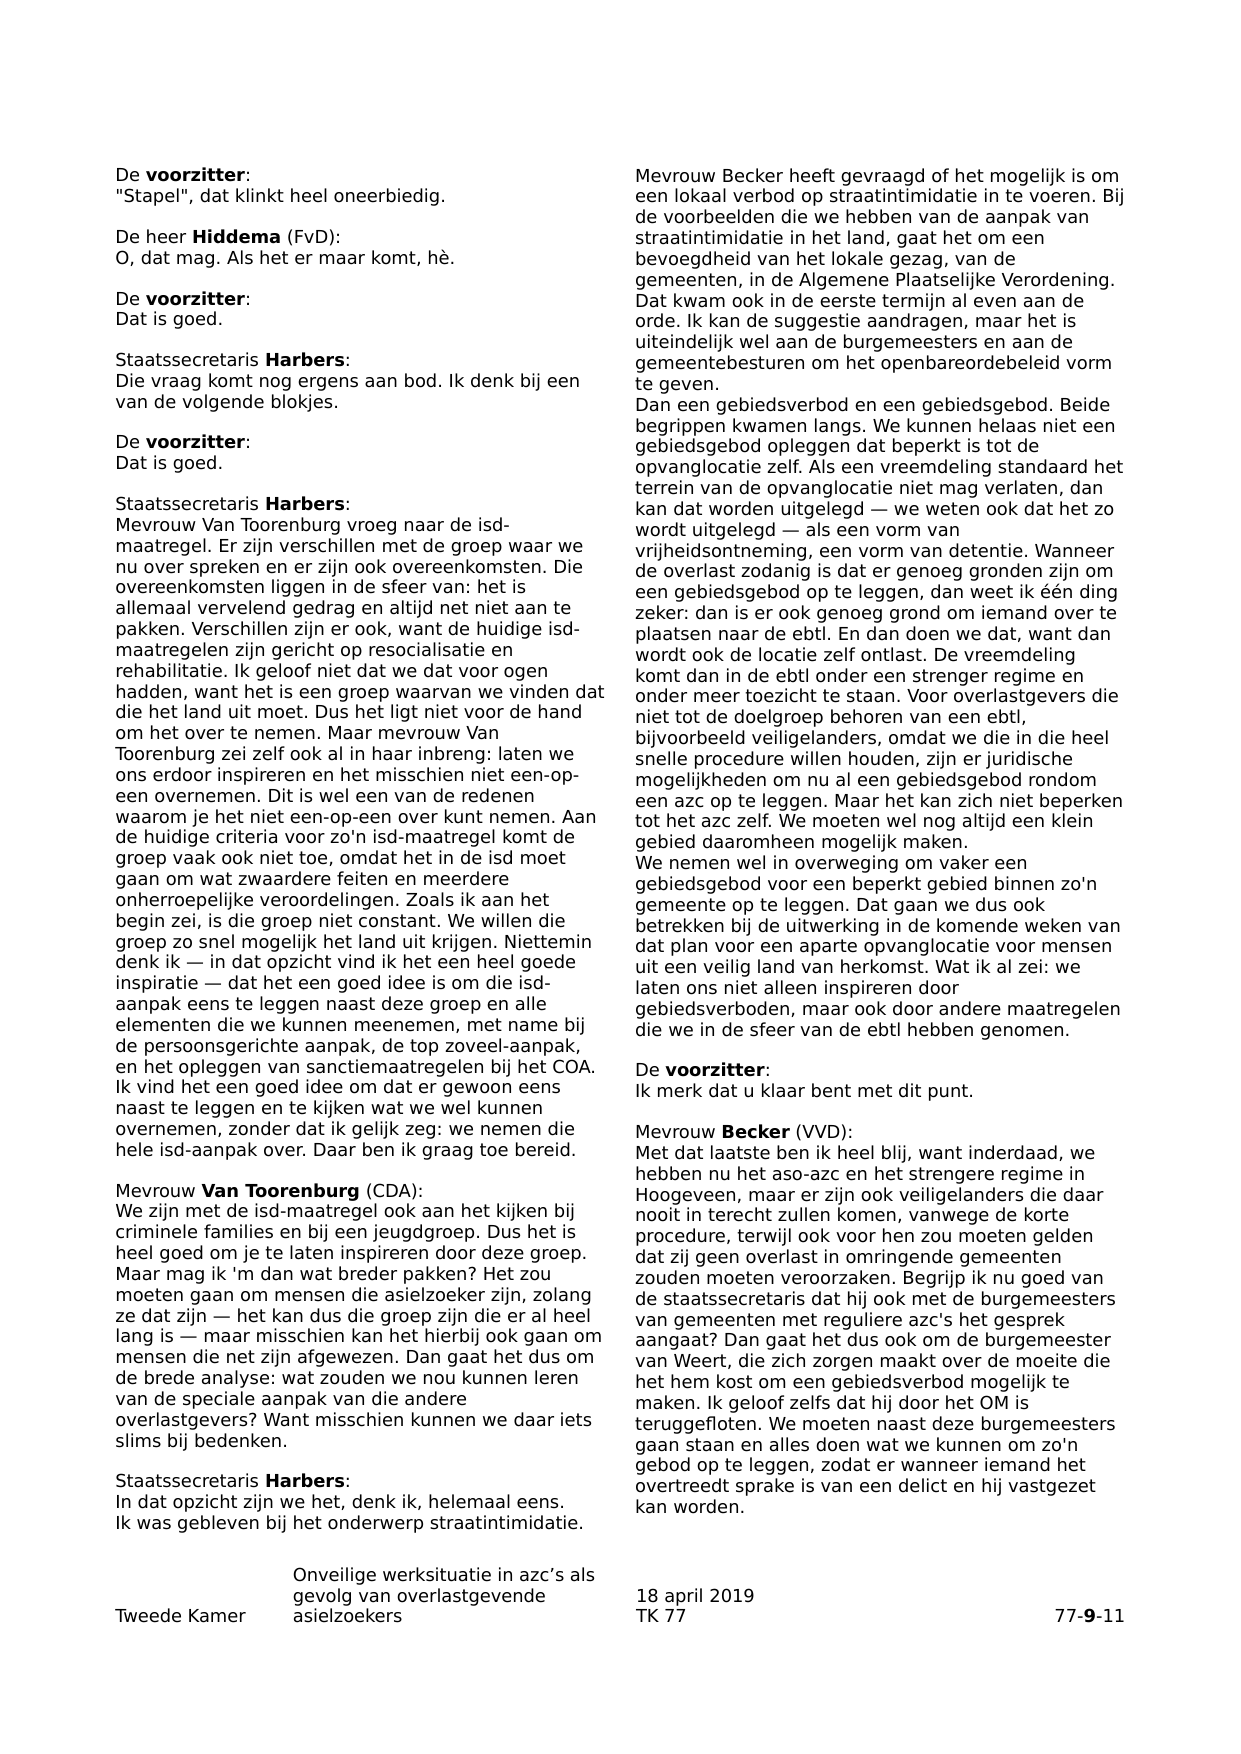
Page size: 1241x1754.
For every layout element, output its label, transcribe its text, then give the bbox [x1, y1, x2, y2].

text De voorzitter: [115, 432, 605, 453]
text In dat opzicht zijn we het, denk ik, helemaal eens. [115, 1492, 605, 1513]
text Staatssecretaris Harbers: [115, 494, 605, 515]
text Mevrouw Becker (VVD): [635, 1122, 1125, 1143]
text Mevrouw Van Toorenburg vroeg naar de isd-maatregel. Er zijn verschillen met de groep waar we nu over spreken en er zijn ook overeenkomsten. Die overeenkomsten liggen in de sfeer van: het is allemaal vervelend gedrag en altijd net niet aan te pakken. Verschillen zijn er ook, want de huidige isd-maatregelen zijn gericht op resocialisatie en rehabilitatie. Ik geloof niet dat we dat voor ogen hadden, want het is een groep waarvan we vinden dat die het land uit moet. Dus het ligt niet voor de hand om het over te nemen. Maar mevrouw Van Toorenburg zei zelf ook al in haar inbreng: laten we ons erdoor inspireren en het misschien niet een-op-een overnemen. Dit is wel een van de redenen waarom je het niet een-op-een over kunt nemen. Aan de huidige criteria voor zo'n isd-maatregel komt de groep vaak ook niet toe, omdat het in de isd moet gaan om wat zwaardere feiten en meerdere onherroepelijke veroordelingen. Zoals ik aan het begin zei, is die groep niet constant. We willen die groep zo snel mogelijk het land uit krijgen. Niettemin denk ik — in dat opzicht vind ik het een heel goede inspiratie — dat het een goed idee is om die isd-aanpak eens te leggen naast deze groep en alle elementen die we kunnen meenemen, met name bij de persoonsgerichte aanpak, de top zoveel-aanpak, en het opleggen van sanctiemaatregelen bij het COA. Ik vind het een goed idee om dat er gewoon eens naast te leggen en te kijken wat we wel kunnen overnemen, zonder dat ik gelijk zeg: we nemen die hele isd-aanpak over. Daar ben ik graag toe bereid. [115, 515, 605, 1161]
text Met dat laatste ben ik heel blij, want inderdaad, we hebben nu het aso-azc en het strengere regime in Hoogeveen, maar er zijn ook veiligelanders die daar nooit in terecht zullen komen, vanwege de korte procedure, terwijl ook voor hen zou moeten gelden dat zij geen overlast in omringende gemeenten zouden moeten veroorzaken. Begrijp ik nu goed van de staatssecretaris dat hij ook met de burgemeesters van gemeenten met reguliere azc's het gesprek aangaat? Dan gaat het dus ook om de burgemeester van Weert, die zich zorgen maakt over de moeite die het hem kost om een gebiedsverbod mogelijk te maken. Ik geloof zelfs dat hij door het OM is teruggefloten. We moeten naast deze burgemeesters gaan staan en alles doen wat we kunnen om zo'n gebod op te leggen, zodat er wanneer iemand het overtreedt sprake is van een delict en hij vastgezet kan worden. [635, 1143, 1125, 1518]
text Ik merk dat u klaar bent met dit punt. [635, 1081, 1125, 1102]
text We nemen wel in overweging om vaker een gebiedsgebod voor een beperkt gebied binnen zo'n gemeente op te leggen. Dat gaan we dus ook betrekken bij de uitwerking in de komende weken van dat plan voor een aparte opvanglocatie voor mensen uit een veilig land van herkomst. Wat ik al zei: we laten ons niet alleen inspireren door gebiedsverboden, maar ook door andere maatregelen die we in de sfeer van de ebtl hebben genomen. [635, 853, 1125, 1040]
text "Stapel", dat klinkt heel oneerbiedig. [115, 186, 605, 207]
text Dat is goed. [115, 453, 605, 474]
text De heer Hiddema (FvD): [115, 227, 605, 248]
text Mevrouw Becker heeft gevraagd of het mogelijk is om een lokaal verbod op straatintimidatie in te voeren. Bij de voorbeelden die we hebben van de aanpak van straatintimidatie in het land, gaat het om een bevoegdheid van het lokale gezag, van de gemeenten, in de Algemene Plaatselijke Verordening. Dat kwam ook in de eerste termijn al even aan de orde. Ik kan de suggestie aandragen, maar het is uiteindelijk wel aan de burgemeesters en aan de gemeentebesturen om het openbareordebeleid vorm te geven. [635, 165, 1125, 394]
text De voorzitter: [635, 1060, 1125, 1081]
text De voorzitter: [115, 288, 605, 309]
text Ik was gebleven bij het onderwerp straatintimidatie. [115, 1513, 605, 1534]
text Mevrouw Van Toorenburg (CDA): [115, 1181, 605, 1201]
text Staatssecretaris Harbers: [115, 1471, 605, 1492]
text O, dat mag. Als het er maar komt, hè. [115, 248, 605, 268]
text We zijn met de isd-maatregel ook aan het kijken bij criminele families en bij een jeugdgroep. Dus het is heel goed om je te laten inspireren door deze groep. Maar mag ik 'm dan wat breder pakken? Het zou moeten gaan om mensen die asielzoeker zijn, zolang ze dat zijn — het kan dus die groep zijn die er al heel lang is — maar misschien kan het hierbij ook gaan om mensen die net zijn afgewezen. Dan gaat het dus om de brede analyse: wat zouden we nou kunnen leren van de speciale aanpak van die andere overlastgevers? Want misschien kunnen we daar iets slims bij bedenken. [115, 1201, 605, 1451]
text Dan een gebiedsverbod en een gebiedsgebod. Beide begrippen kwamen langs. We kunnen helaas niet een gebiedsgebod opleggen dat beperkt is tot de opvanglocatie zelf. Als een vreemdeling standaard het terrein van de opvanglocatie niet mag verlaten, dan kan dat worden uitgelegd — we weten ook dat het zo wordt uitgelegd — als een vorm van vrijheidsontneming, een vorm van detentie. Wanneer de overlast zodanig is dat er genoeg gronden zijn om een gebiedsgebod op te leggen, dan weet ik één ding zeker: dan is er ook genoeg grond om iemand over te plaatsen naar de ebtl. En dan doen we dat, want dan wordt ook de locatie zelf ontlast. De vreemdeling komt dan in de ebtl onder een strenger regime en onder meer toezicht te staan. Voor overlastgevers die niet tot de doelgroep behoren van een ebtl, bijvoorbeeld veiligelanders, omdat we die in die heel snelle procedure willen houden, zijn er juridische mogelijkheden om nu al een gebiedsgebod rondom een azc op te leggen. Maar het kan zich niet beperken tot het azc zelf. We moeten wel nog altijd een klein gebied daaromheen mogelijk maken. [635, 394, 1125, 853]
text De voorzitter: [115, 165, 605, 186]
text Die vraag komt nog ergens aan bod. Ik denk bij een van de volgende blokjes. [115, 371, 605, 412]
text Staatssecretaris Harbers: [115, 350, 605, 371]
text Dat is goed. [115, 309, 605, 330]
